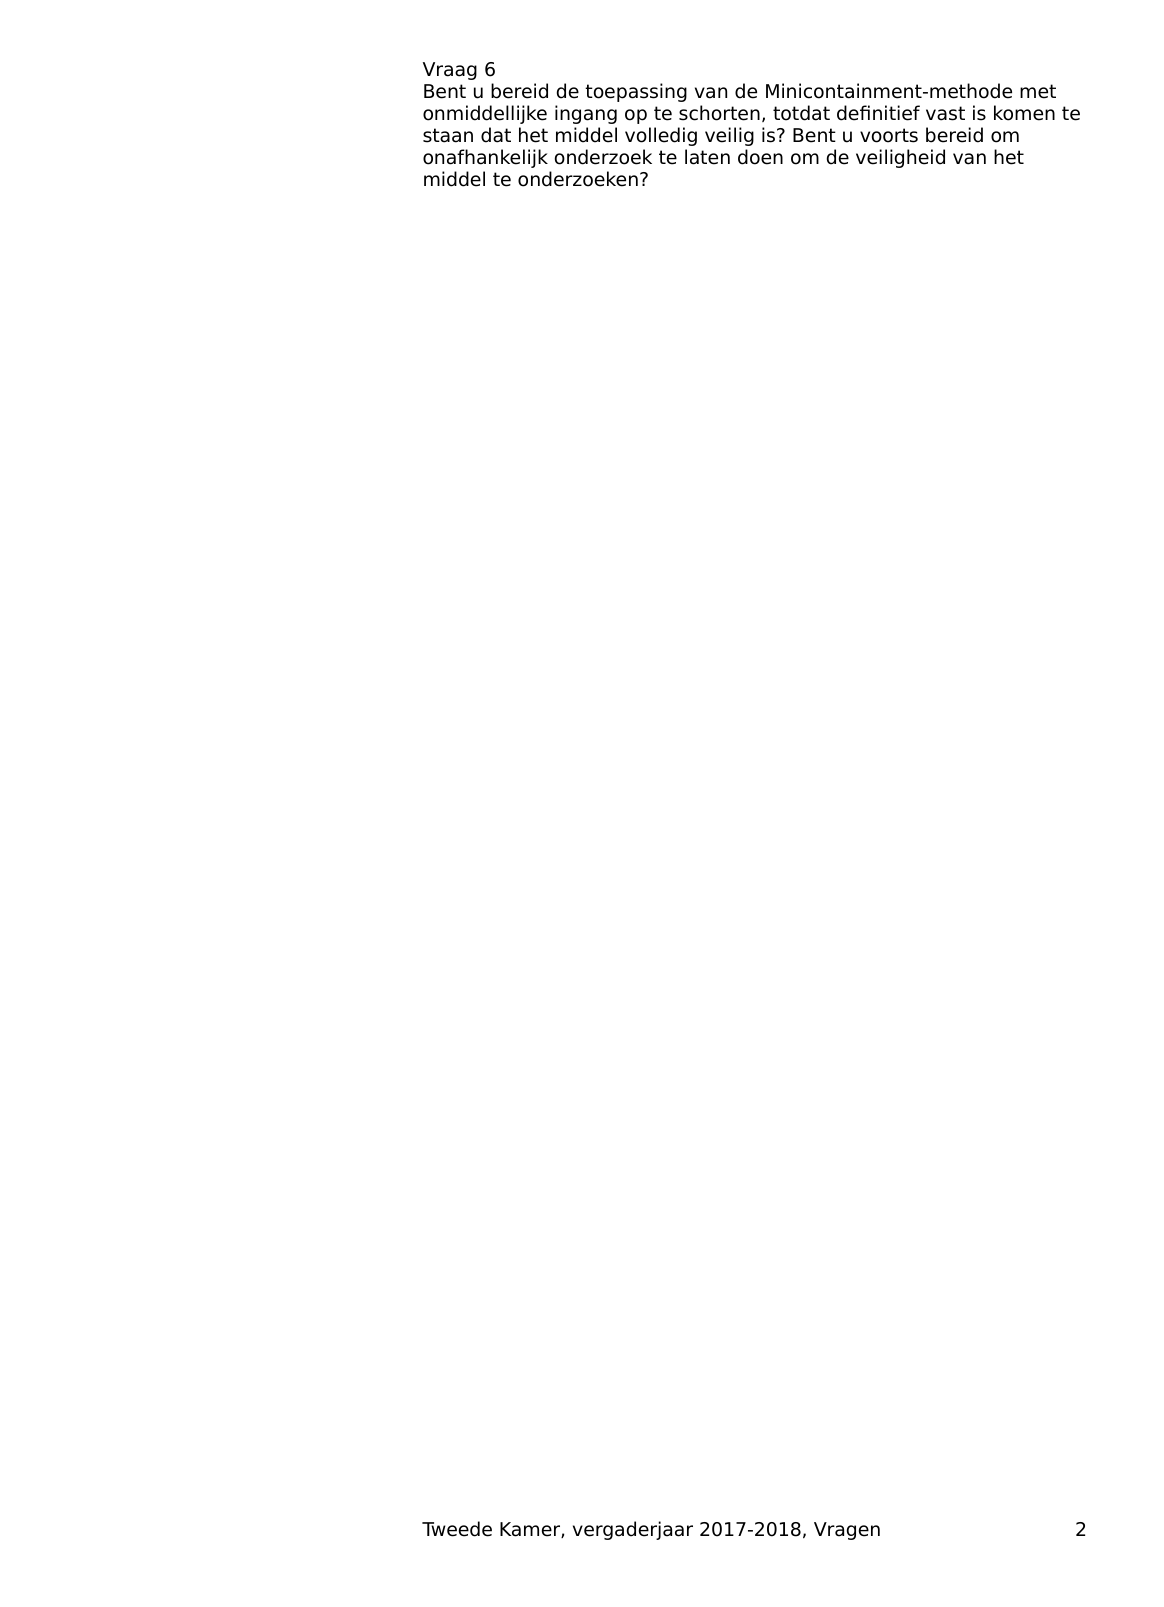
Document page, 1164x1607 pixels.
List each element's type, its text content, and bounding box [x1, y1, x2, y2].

text Vraag 6 [422, 59, 1087, 81]
text Bent u bereid de toepassing van de Minicontainment-methode met onmiddellijke ingang op te schorten, totdat definitief vast is komen te staan dat het middel volledig veilig is? Bent u voorts bereid om onafhankelijk onderzoek te laten doen om de veiligheid van het middel te onderzoeken? [422, 81, 1087, 191]
